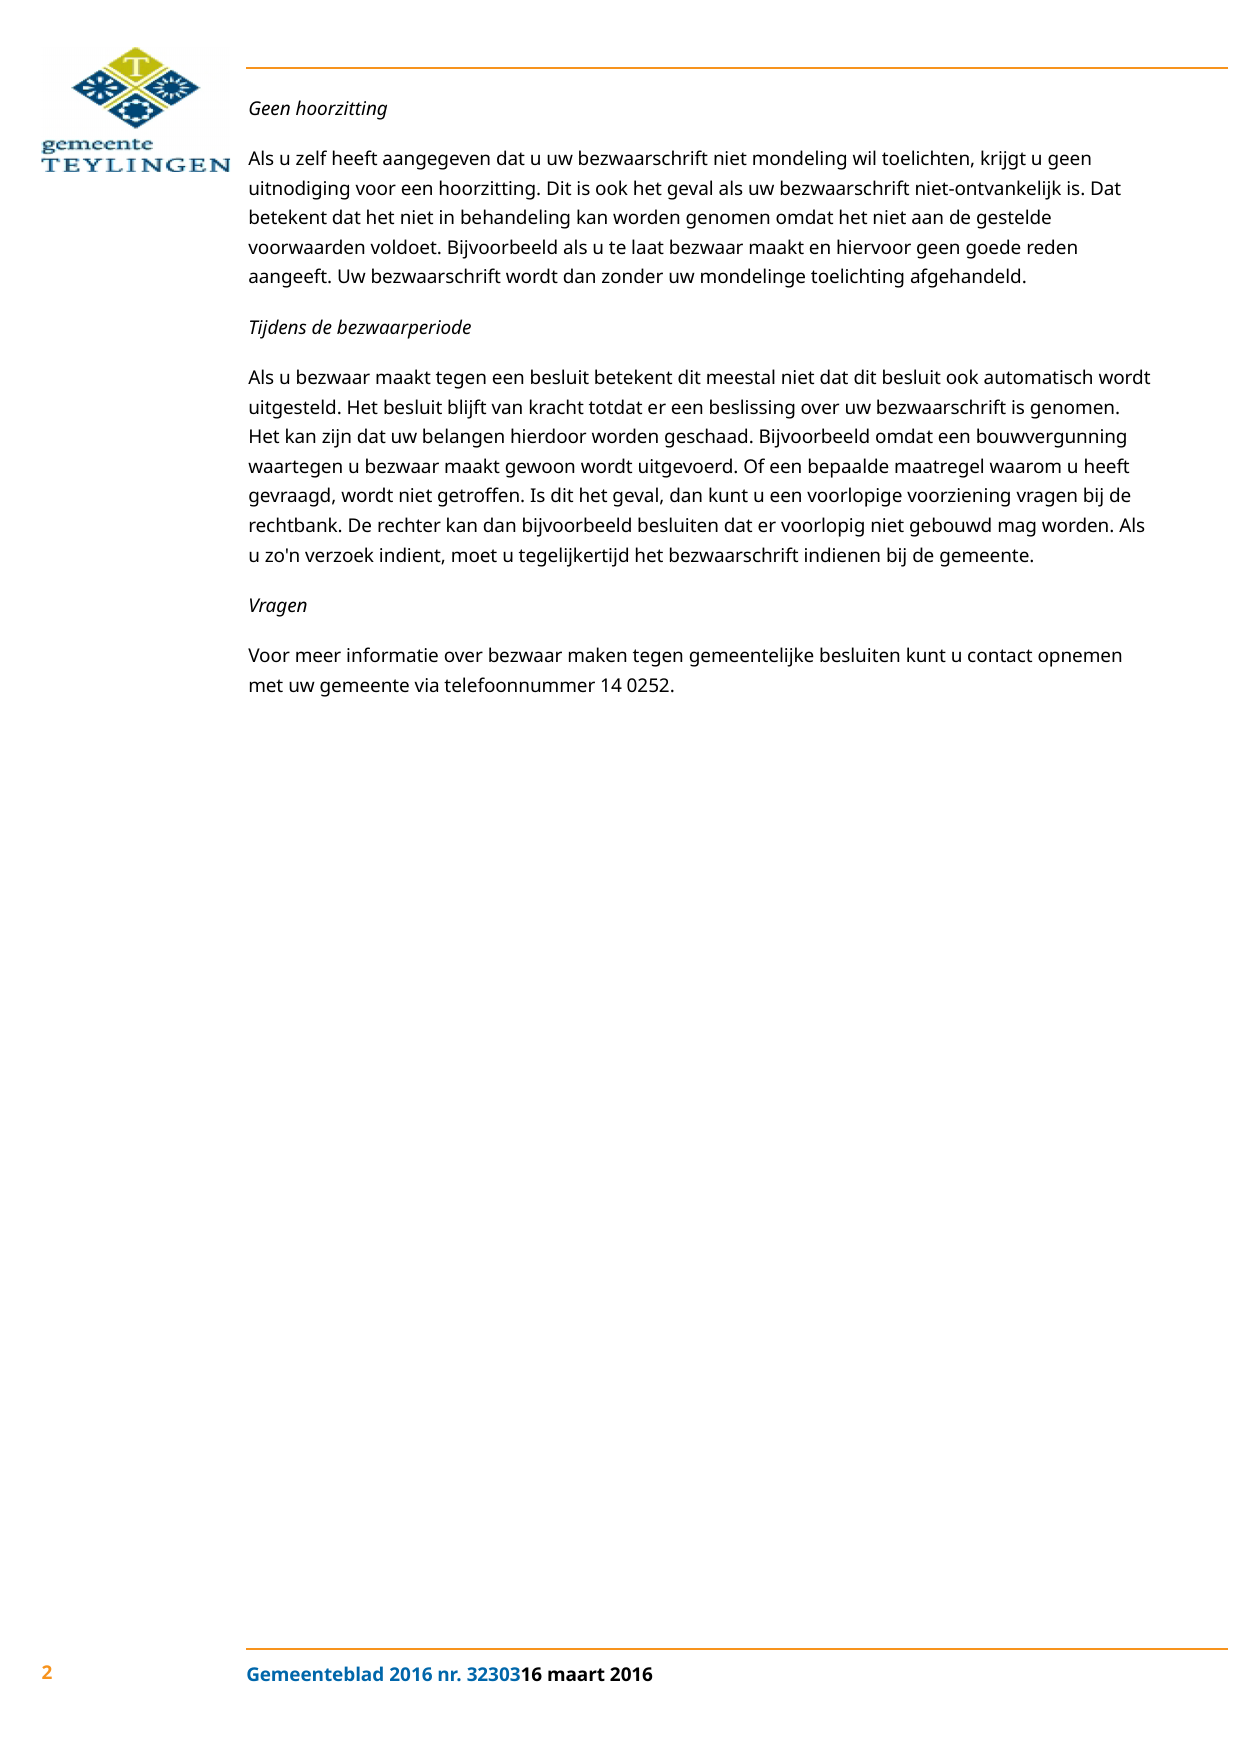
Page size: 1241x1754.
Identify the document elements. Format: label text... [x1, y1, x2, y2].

text Als u bezwaar maakt tegen een besluit betekent dit meestal niet dat dit besluit ook automatisch wordt uitgesteld. Het besluit blijft van kracht totdat er een beslissing over uw bezwaarschrift is genomen. Het kan zijn dat uw belangen hierdoor worden geschaad. Bijvoorbeeld omdat een bouwvergunning waartegen u bezwaar maakt gewoon wordt uitgevoerd. Of een bepaalde maatregel waarom u heeft gevraagd, wordt niet getroffen. Is dit het geval, dan kunt u een voorlopige voorziening vragen bij de rechtbank. De rechter kan dan bijvoorbeeld besluiten dat er voorlopig niet gebouwd mag worden. Als u zo'n verzoek indient, moet u tegelijkertijd het bezwaarschrift indienen bij de gemeente. [248, 364, 1152, 568]
text Vragen [248, 592, 1152, 618]
text Als u zelf heeft aangegeven dat u uw bezwaarschrift niet mondeling wil toelichten, krijgt u geen uitnodiging voor een hoorzitting. Dit is ook het geval als uw bezwaarschrift niet-ontvankelijk is. Dat betekent dat het niet in behandeling kan worden genomen omdat het niet aan de gestelde voorwaarden voldoet. Bijvoorbeeld als u te laat bezwaar maakt en hiervoor geen goede reden aangeeft. Uw bezwaarschrift wordt dan zonder uw mondelinge toelichting afgehandeld. [248, 145, 1152, 289]
text Geen hoorzitting [248, 95, 1152, 121]
picture [41, 47, 231, 172]
text Tijdens de bezwaarperiode [248, 314, 1152, 340]
text Voor meer informatie over bezwaar maken tegen gemeentelijke besluiten kunt u contact opnemen met uw gemeente via telefoonnummer 14 0252. [248, 643, 1152, 698]
